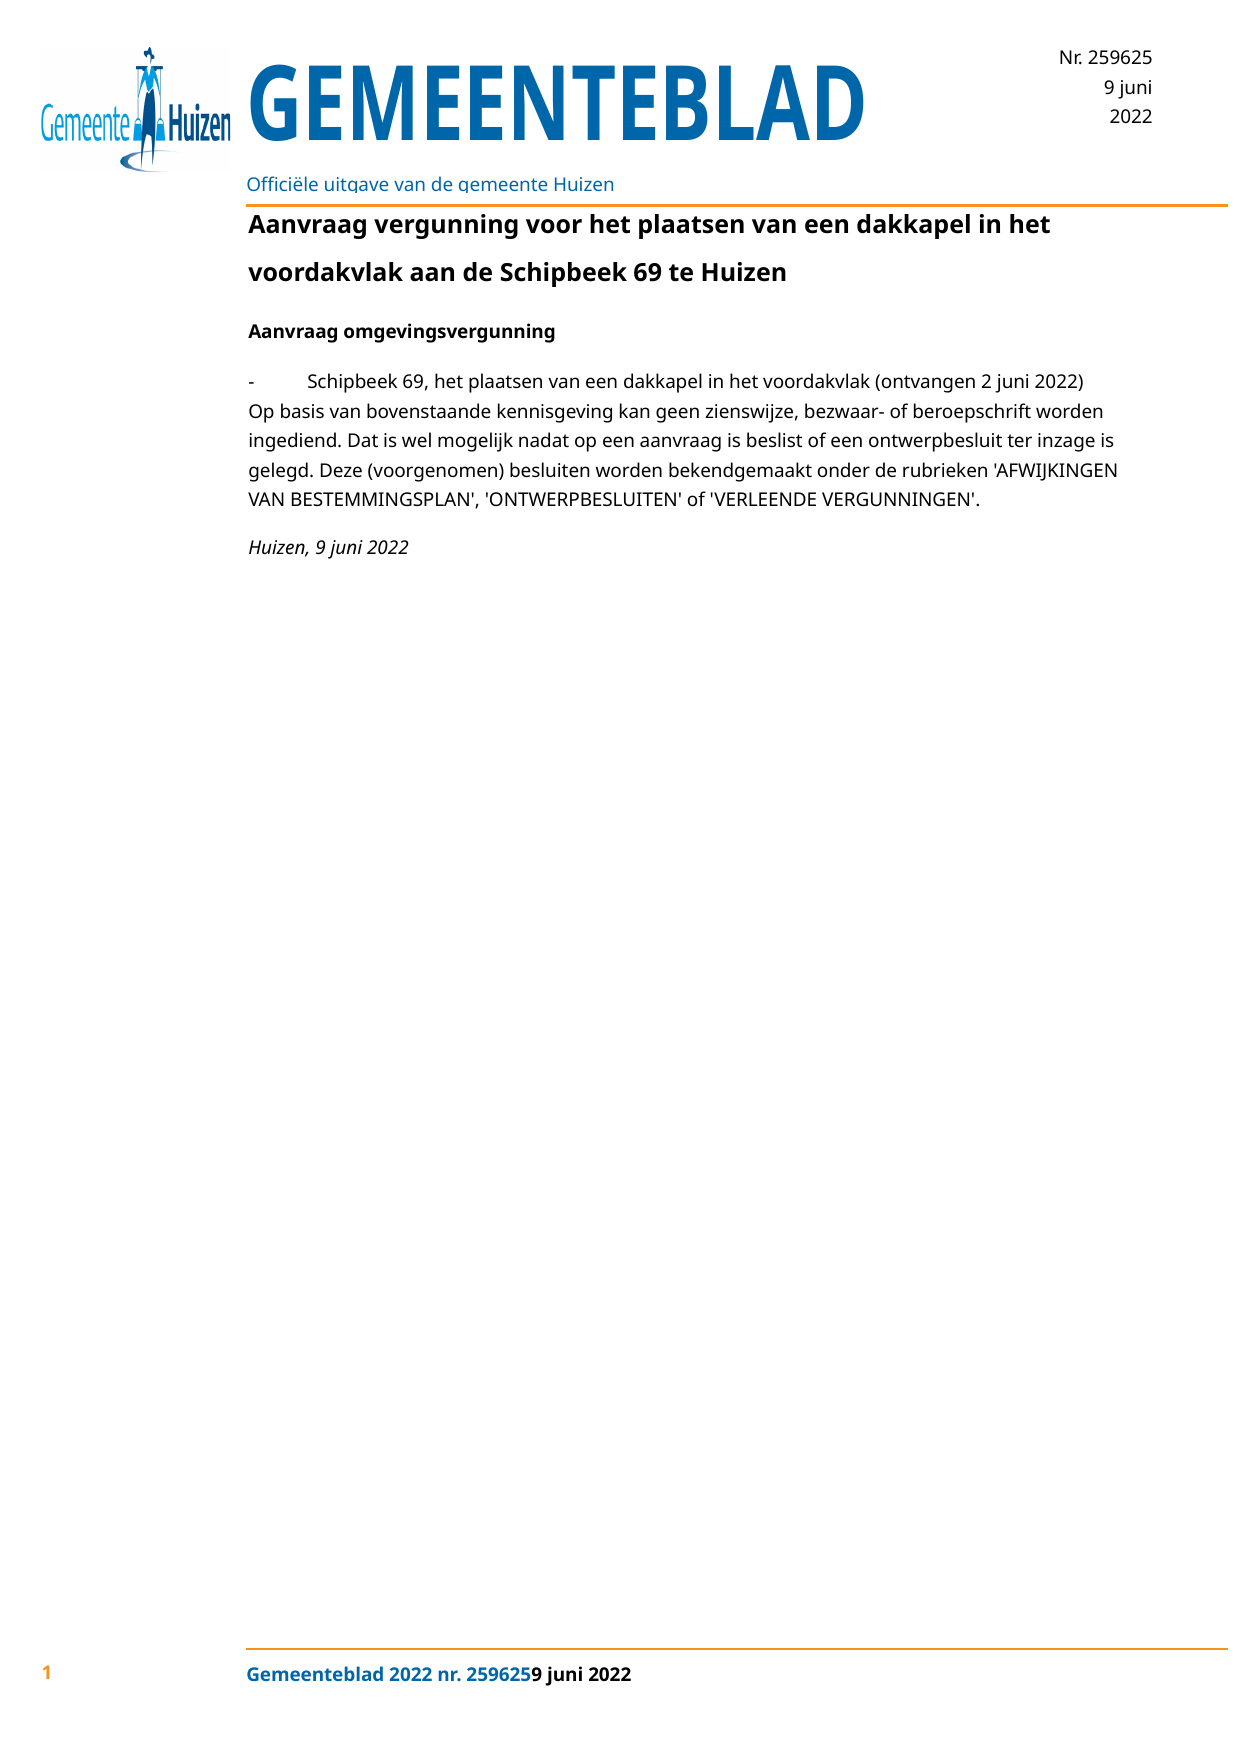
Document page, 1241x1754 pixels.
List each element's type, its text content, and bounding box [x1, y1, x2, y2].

text Aanvraag vergunning voor het plaatsen van een dakkapel in het voordakvlak aan de Schipbeek 69 te Huizen [248, 207, 1152, 288]
list Schipbeek 69, het plaatsen van een dakkapel in het voordakvlak (ontvangen 2 juni 2022) [248, 368, 1152, 394]
text Huizen, 9 juni 2022 [248, 534, 1152, 560]
text Aanvraag omgevingsvergunning [248, 318, 1152, 344]
picture [41, 47, 231, 172]
text Op basis van bovenstaande kennisgeving kan geen zienswijze, bezwaar- of beroepschrift worden ingediend. Dat is wel mogelijk nadat op een aanvraag is beslist of een ontwerpbesluit ter inzage is gelegd. Deze (voorgenomen) besluiten worden bekendgemaakt onder de rubrieken 'AFWIJKINGEN VAN BESTEMMINGSPLAN', 'ONTWERPBESLUITEN' of 'VERLEENDE VERGUNNINGEN'. [248, 398, 1152, 512]
